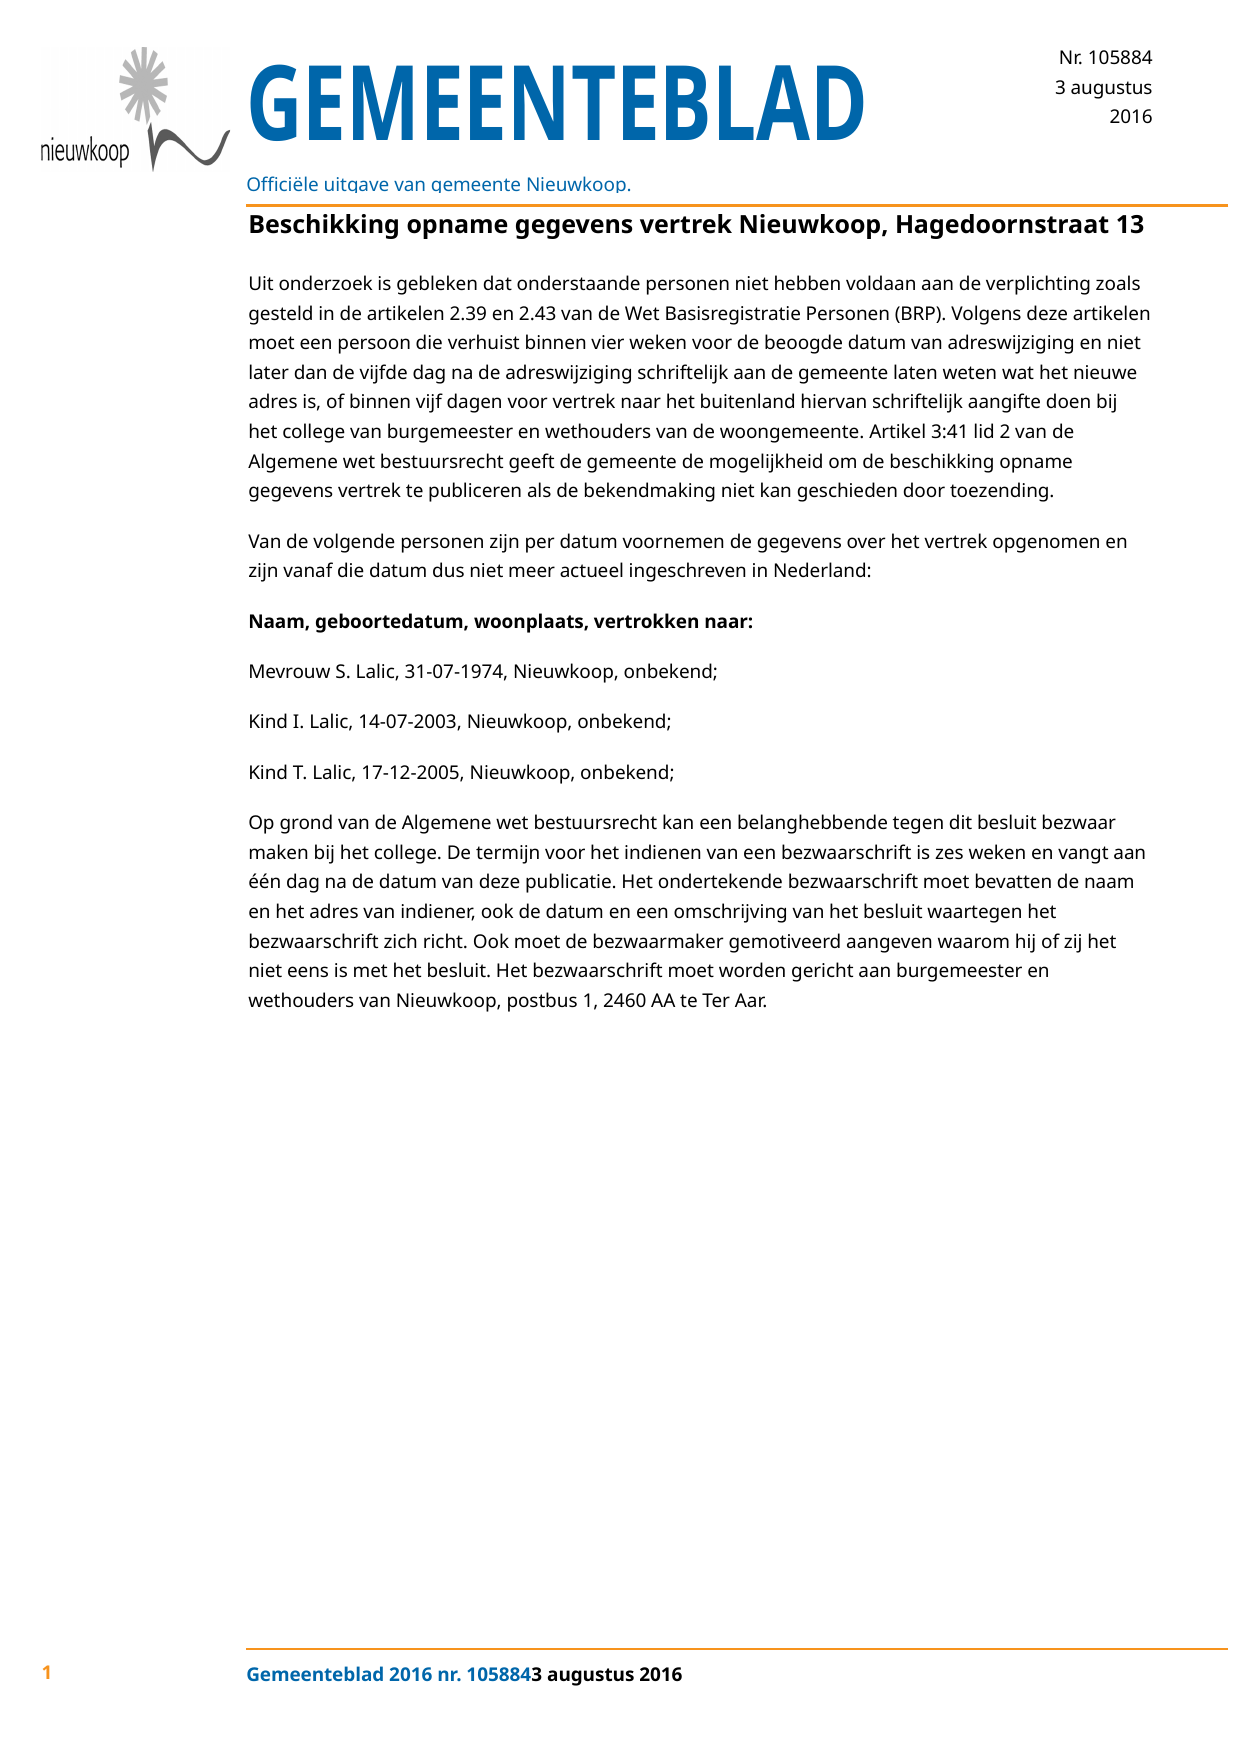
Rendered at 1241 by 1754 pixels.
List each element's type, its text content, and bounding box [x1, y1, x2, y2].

text Van de volgende personen zijn per datum voornemen de gegevens over het vertrek opgenomen en zijn vanaf die datum dus niet meer actueel ingeschreven in Nederland: [248, 528, 1152, 583]
text Naam, geboortedatum, woonplaats, vertrokken naar: [248, 608, 1152, 633]
picture [41, 47, 231, 172]
text Op grond van de Algemene wet bestuursrecht kan een belanghebbende tegen dit besluit bezwaar maken bij het college. De termijn voor het indienen van een bezwaarschrift is zes weken en vangt aan één dag na de datum van deze publicatie. Het ondertekende bezwaarschrift moet bevatten de naam en het adres van indiener, ook de datum en een omschrijving van het besluit waartegen het bezwaarschrift zich richt. Ook moet de bezwaarmaker gemotiveerd aangeven waarom hij of zij het niet eens is met het besluit. Het bezwaarschrift moet worden gericht aan burgemeester en wethouders van Nieuwkoop, postbus 1, 2460 AA te Ter Aar. [248, 809, 1152, 1013]
text Beschikking opname gegevens vertrek Nieuwkoop, Hagedoornstraat 13 [248, 207, 1152, 241]
text Kind T. Lalic, 17-12-2005, Nieuwkoop, onbekend; [248, 759, 1152, 785]
text Uit onderzoek is gebleken dat onderstaande personen niet hebben voldaan aan de verplichting zoals gesteld in de artikelen 2.39 en 2.43 van de Wet Basisregistratie Personen (BRP). Volgens deze artikelen moet een persoon die verhuist binnen vier weken voor de beoogde datum van adreswijziging en niet later dan de vijfde dag na de adreswijziging schriftelijk aan de gemeente laten weten wat het nieuwe adres is, of binnen vijf dagen voor vertrek naar het buitenland hiervan schriftelijk aangifte doen bij het college van burgemeester en wethouders van de woongemeente. Artikel 3:41 lid 2 van de Algemene wet bestuursrecht geeft de gemeente de mogelijkheid om de beschikking opname gegevens vertrek te publiceren als de bekendmaking niet kan geschieden door toezending. [248, 270, 1152, 503]
text Kind I. Lalic, 14-07-2003, Nieuwkoop, onbekend; [248, 709, 1152, 734]
text Mevrouw S. Lalic, 31-07-1974, Nieuwkoop, onbekend; [248, 658, 1152, 684]
